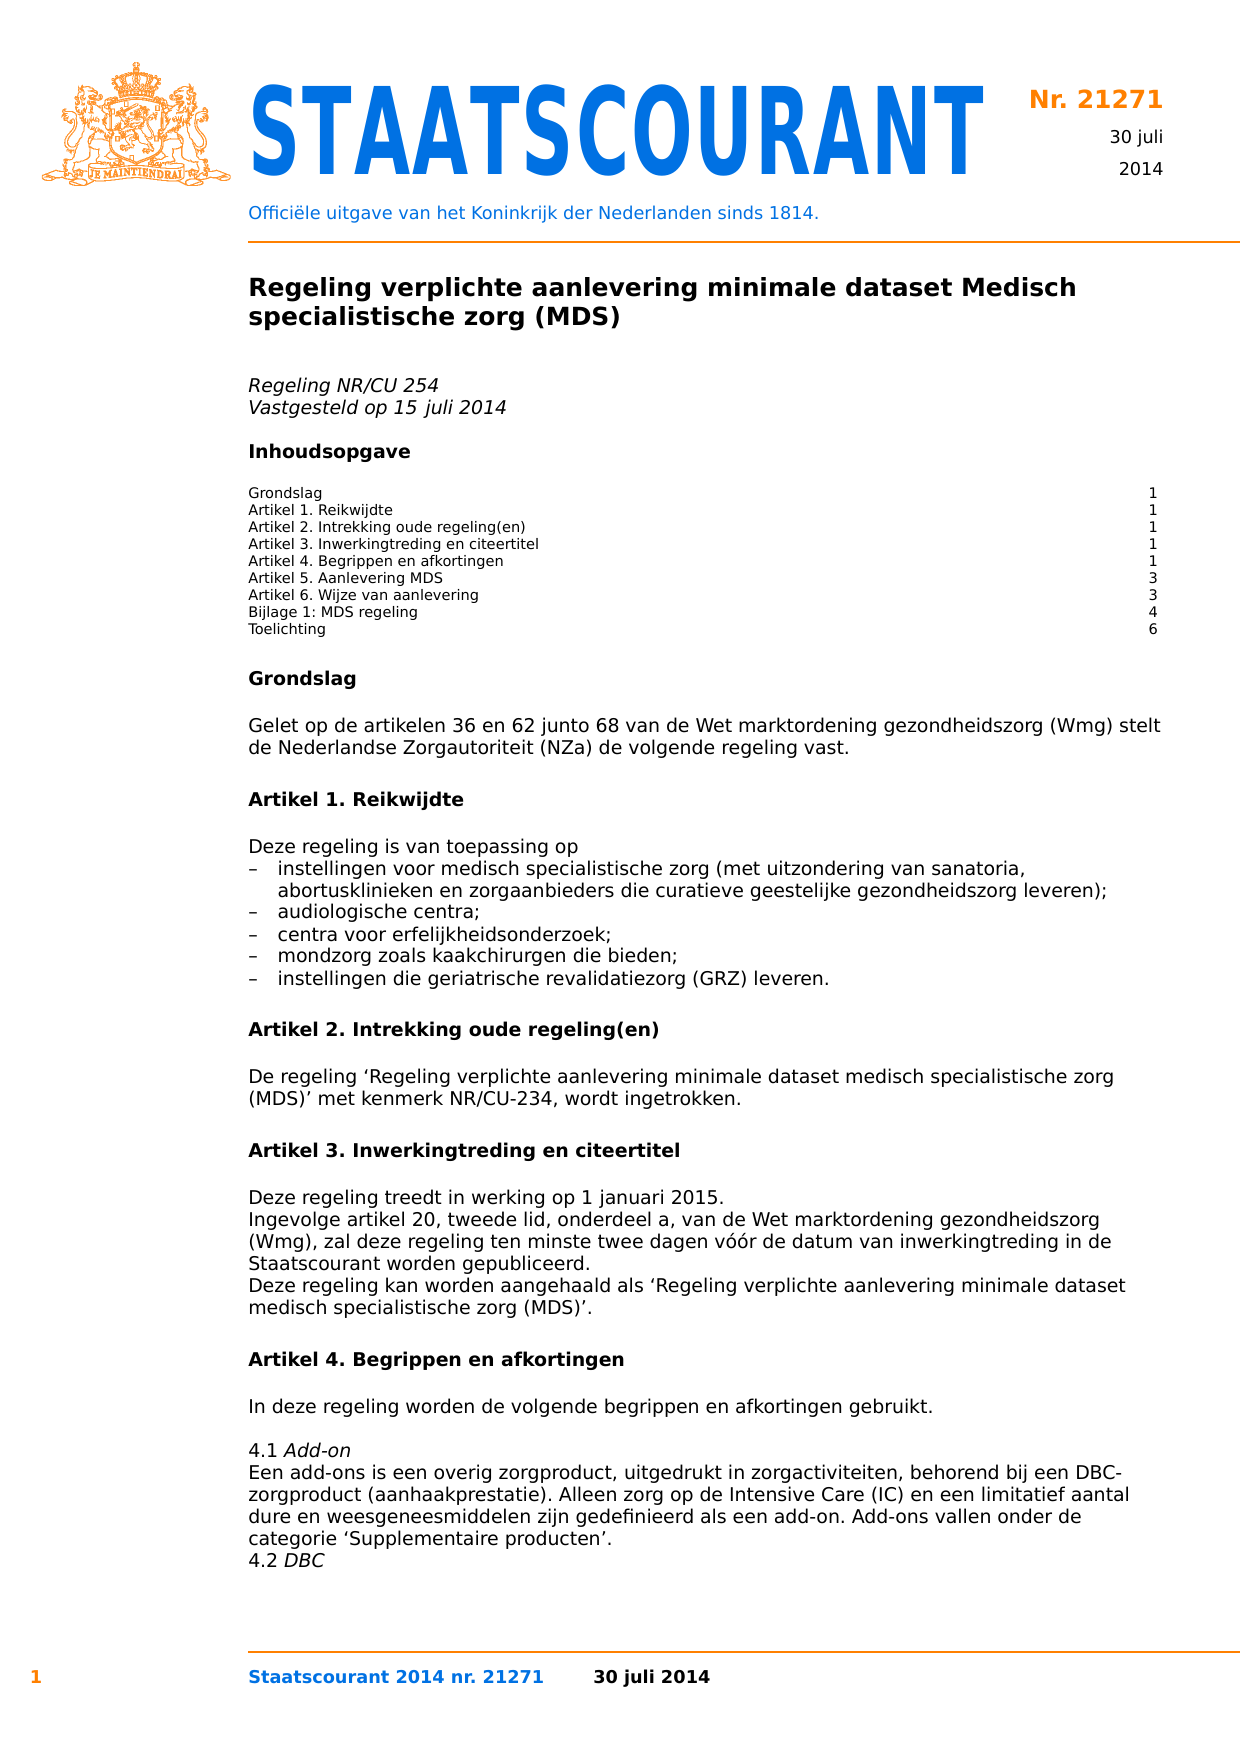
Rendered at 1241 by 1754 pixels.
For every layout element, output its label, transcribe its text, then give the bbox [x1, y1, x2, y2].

table_cell Artikel 6. Wijze van aanlevering [248, 587, 1035, 604]
table_cell Artikel 5. Aanlevering MDS [248, 570, 1035, 587]
table_cell 6 [1035, 621, 1163, 638]
subtitle Grondslag [248, 668, 1163, 689]
table_cell Artikel 3. Inwerkingtreding en citeertitel [248, 536, 1035, 553]
subtitle Artikel 1. Reikwijdte [248, 788, 1163, 811]
table_header Nr. 21271 [998, 62, 1240, 121]
text Gelet op de artikelen 36 en 62 junto 68 van de Wet marktordening gezondheidszorg (Wmg) stelt de Nederlandse Zorgautoriteit (NZa) de volgende regeling vast. [248, 714, 1163, 758]
table_cell 1 [1035, 519, 1163, 536]
table_cell Toelichting [248, 621, 1035, 638]
table_cell 3 [1035, 570, 1163, 587]
text 4.2 DBC [248, 1550, 1163, 1572]
table_cell Artikel 2. Intrekking oude regeling(en) [248, 519, 1035, 536]
subtitle Regeling verplichte aanlevering minimale dataset Medisch specialistische zorg (MDS) [248, 273, 1163, 331]
text – mondzorg zoals kaakchirurgen die bieden; [248, 945, 1163, 967]
text – instellingen voor medisch specialistische zorg (met uitzondering van sanatoria, abortusklinieken en zorgaanbieders die curatieve geestelijke gezondheidszorg leveren); [248, 857, 1163, 901]
text – centra voor erfelijkheidsonderzoek; [248, 923, 1163, 945]
text In deze regeling worden de volgende begrippen en afkortingen gebruikt. [248, 1396, 1163, 1418]
table_cell 1 [1035, 553, 1163, 570]
table_cell 30 juli [998, 121, 1240, 153]
text Deze regeling kan worden aangehaald als ‘Regeling verplichte aanlevering minimale dataset medisch specialistische zorg (MDS)’. [248, 1275, 1163, 1319]
text Deze regeling is van toepassing op [248, 836, 1163, 857]
table_cell 4 [1035, 604, 1163, 621]
text Regeling NR/CU 254 [248, 375, 1163, 397]
table_cell 2014 [998, 153, 1240, 203]
table_header Grondslag [248, 485, 1035, 502]
text – audiologische centra; [248, 901, 1163, 923]
text Ingevolge artikel 20, tweede lid, onderdeel a, van de Wet marktordening gezondheidszorg (Wmg), zal deze regeling ten minste twee dagen vóór de datum van inwerkingtreding in de Staatscourant worden gepubliceerd. [248, 1209, 1163, 1275]
text – instellingen die geriatrische revalidatiezorg (GRZ) leveren. [248, 967, 1163, 989]
table_cell 3 [1035, 587, 1163, 604]
picture [41, 62, 231, 186]
table_cell Artikel 1. Reikwijdte [248, 502, 1035, 519]
table_cell 1 [1035, 502, 1163, 519]
table_cell Bijlage 1: MDS regeling [248, 604, 1035, 621]
subtitle Artikel 2. Intrekking oude regeling(en) [248, 1019, 1163, 1041]
table_cell Officiële uitgave van het Koninkrijk der Nederlanden sinds 1814. [248, 203, 1240, 241]
subtitle Artikel 4. Begrippen en afkortingen [248, 1349, 1163, 1371]
text Inhoudsopgave [248, 441, 1163, 463]
text Een add-ons is een overig zorgproduct, uitgedrukt in zorgactiviteiten, behorend bij een DBC-zorgproduct (aanhaakprestatie). Alleen zorg op de Intensive Care (IC) en een limitatief aantal dure en weesgeneesmiddelen zijn gedefinieerd als een add-on. Add-ons vallen onder de categorie ‘Supplementaire producten’. [248, 1462, 1163, 1550]
subtitle Artikel 3. Inwerkingtreding en citeertitel [248, 1140, 1163, 1162]
text Deze regeling treedt in werking op 1 januari 2015. [248, 1187, 1163, 1209]
table_header 1 [1035, 485, 1163, 502]
text De regeling ‘Regeling verplichte aanlevering minimale dataset medisch specialistische zorg (MDS)’ met kenmerk NR/CU-234, wordt ingetrokken. [248, 1066, 1163, 1110]
table_cell Artikel 4. Begrippen en afkortingen [248, 553, 1035, 570]
table_header STAATSCOURANT [248, 62, 998, 203]
table_header [25, 62, 248, 241]
text Vastgesteld op 15 juli 2014 [248, 397, 1163, 419]
table_cell 1 [1035, 536, 1163, 553]
text 4.1 Add-on [248, 1440, 1163, 1462]
